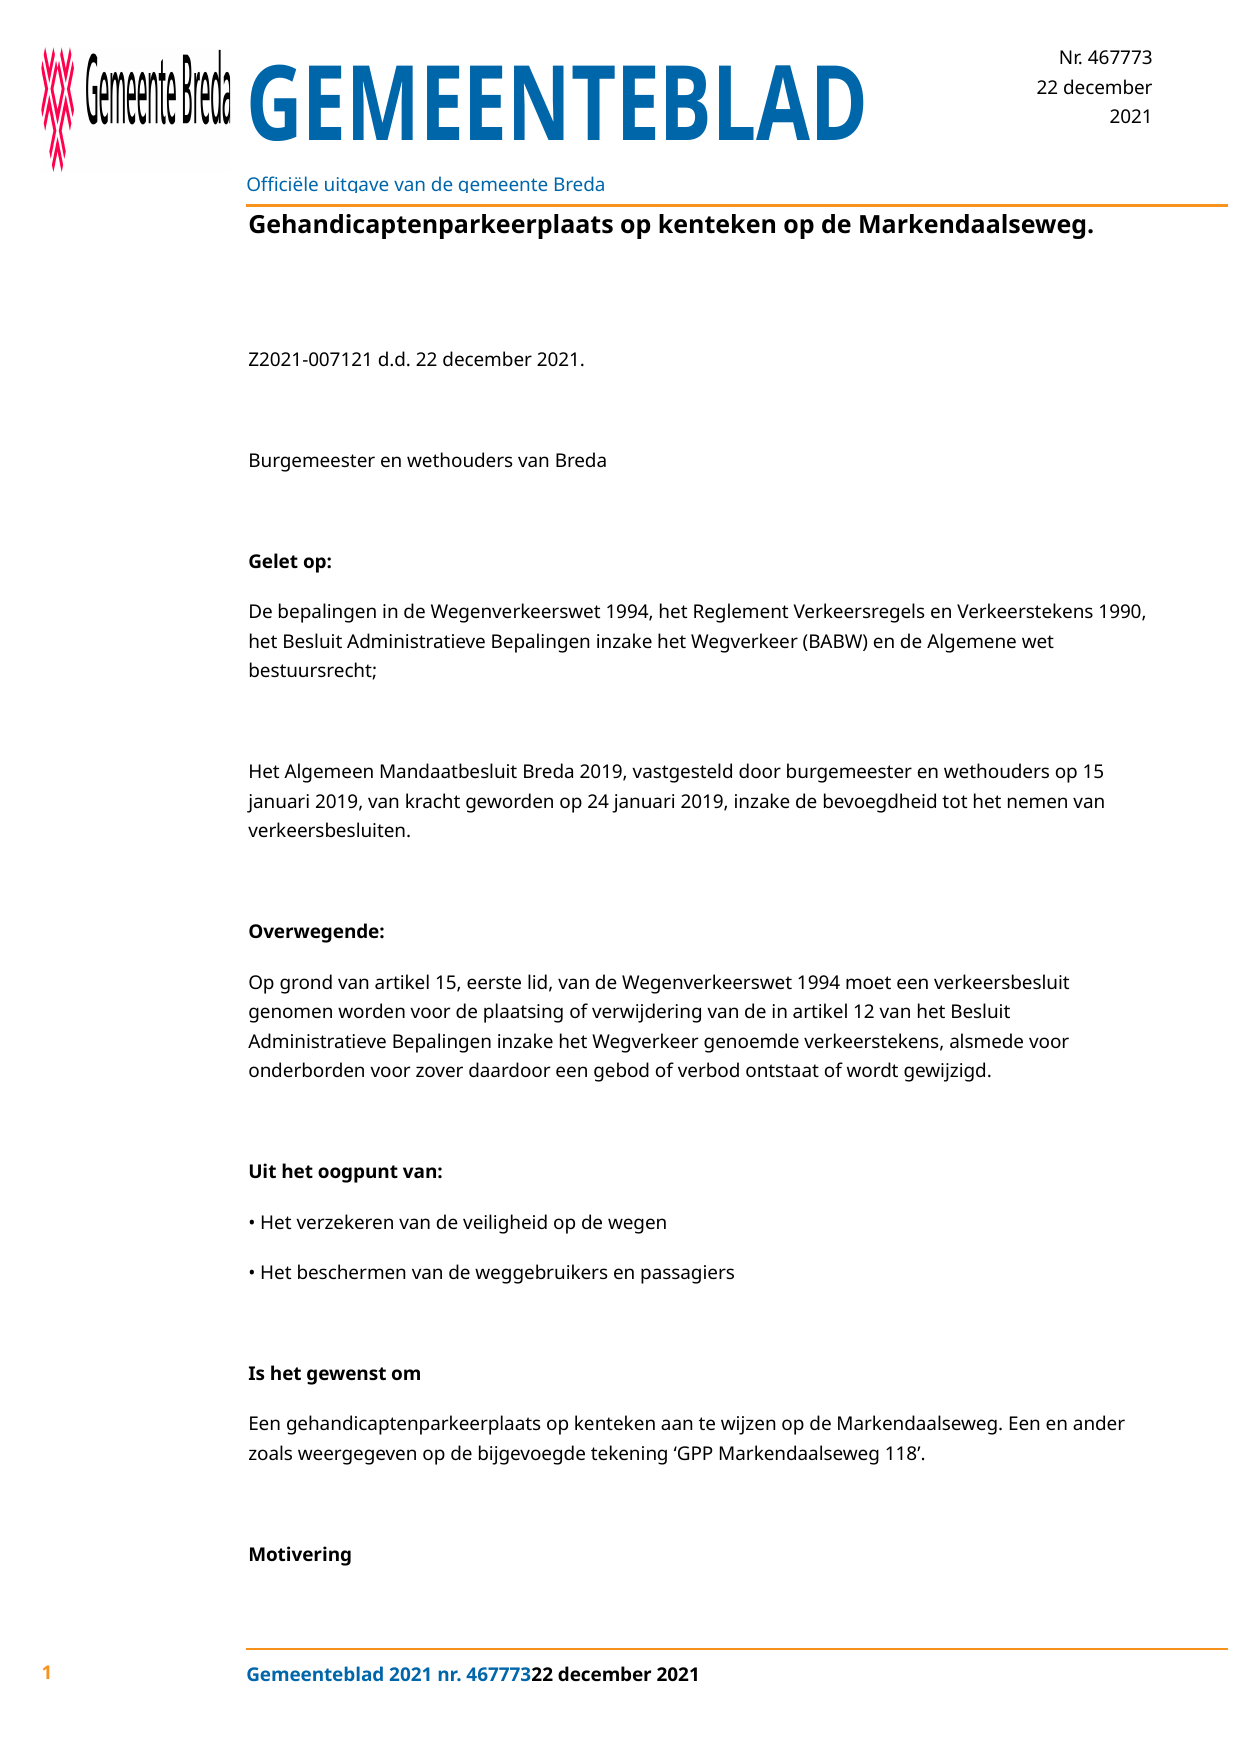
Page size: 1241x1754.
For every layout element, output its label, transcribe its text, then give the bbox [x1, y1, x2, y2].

text De bepalingen in de Wegenverkeerswet 1994, het Reglement Verkeersregels en Verkeerstekens 1990, het Besluit Administratieve Bepalingen inzake het Wegverkeer (BABW) en de Algemene wet bestuursrecht; [248, 598, 1152, 683]
text Motivering [248, 1541, 1152, 1567]
text Uit het oogpunt van: [248, 1158, 1152, 1184]
text Gehandicaptenparkeerplaats op kenteken op de Markendaalseweg. [248, 207, 1152, 241]
text Z2021-007121 d.d. 22 december 2021. [248, 346, 1152, 372]
text Is het gewenst om [248, 1360, 1152, 1386]
text • Het verzekeren van de veiligheid op de wegen [248, 1209, 1152, 1235]
text • Het beschermen van de weggebruikers en passagiers [248, 1259, 1152, 1285]
text Een gehandicaptenparkeerplaats op kenteken aan te wijzen op de Markendaalseweg. Een en ander zoals weergegeven op de bijgevoegde tekening ‘GPP Markendaalseweg 118’. [248, 1411, 1152, 1466]
text Burgemeester en wethouders van Breda [248, 447, 1152, 473]
text Gelet op: [248, 548, 1152, 574]
picture [41, 47, 231, 172]
text Het Algemeen Mandaatbesluit Breda 2019, vastgesteld door burgemeester en wethouders op 15 januari 2019, van kracht geworden op 24 januari 2019, inzake de bevoegdheid tot het nemen van verkeersbesluiten. [248, 758, 1152, 843]
text Op grond van artikel 15, eerste lid, van de Wegenverkeerswet 1994 moet een verkeersbesluit genomen worden voor de plaatsing of verwijdering van de in artikel 12 van het Besluit Administratieve Bepalingen inzake het Wegverkeer genoemde verkeerstekens, alsmede voor onderborden voor zover daardoor een gebod of verbod ontstaat of wordt gewijzigd. [248, 969, 1152, 1083]
text Overwegende: [248, 918, 1152, 944]
